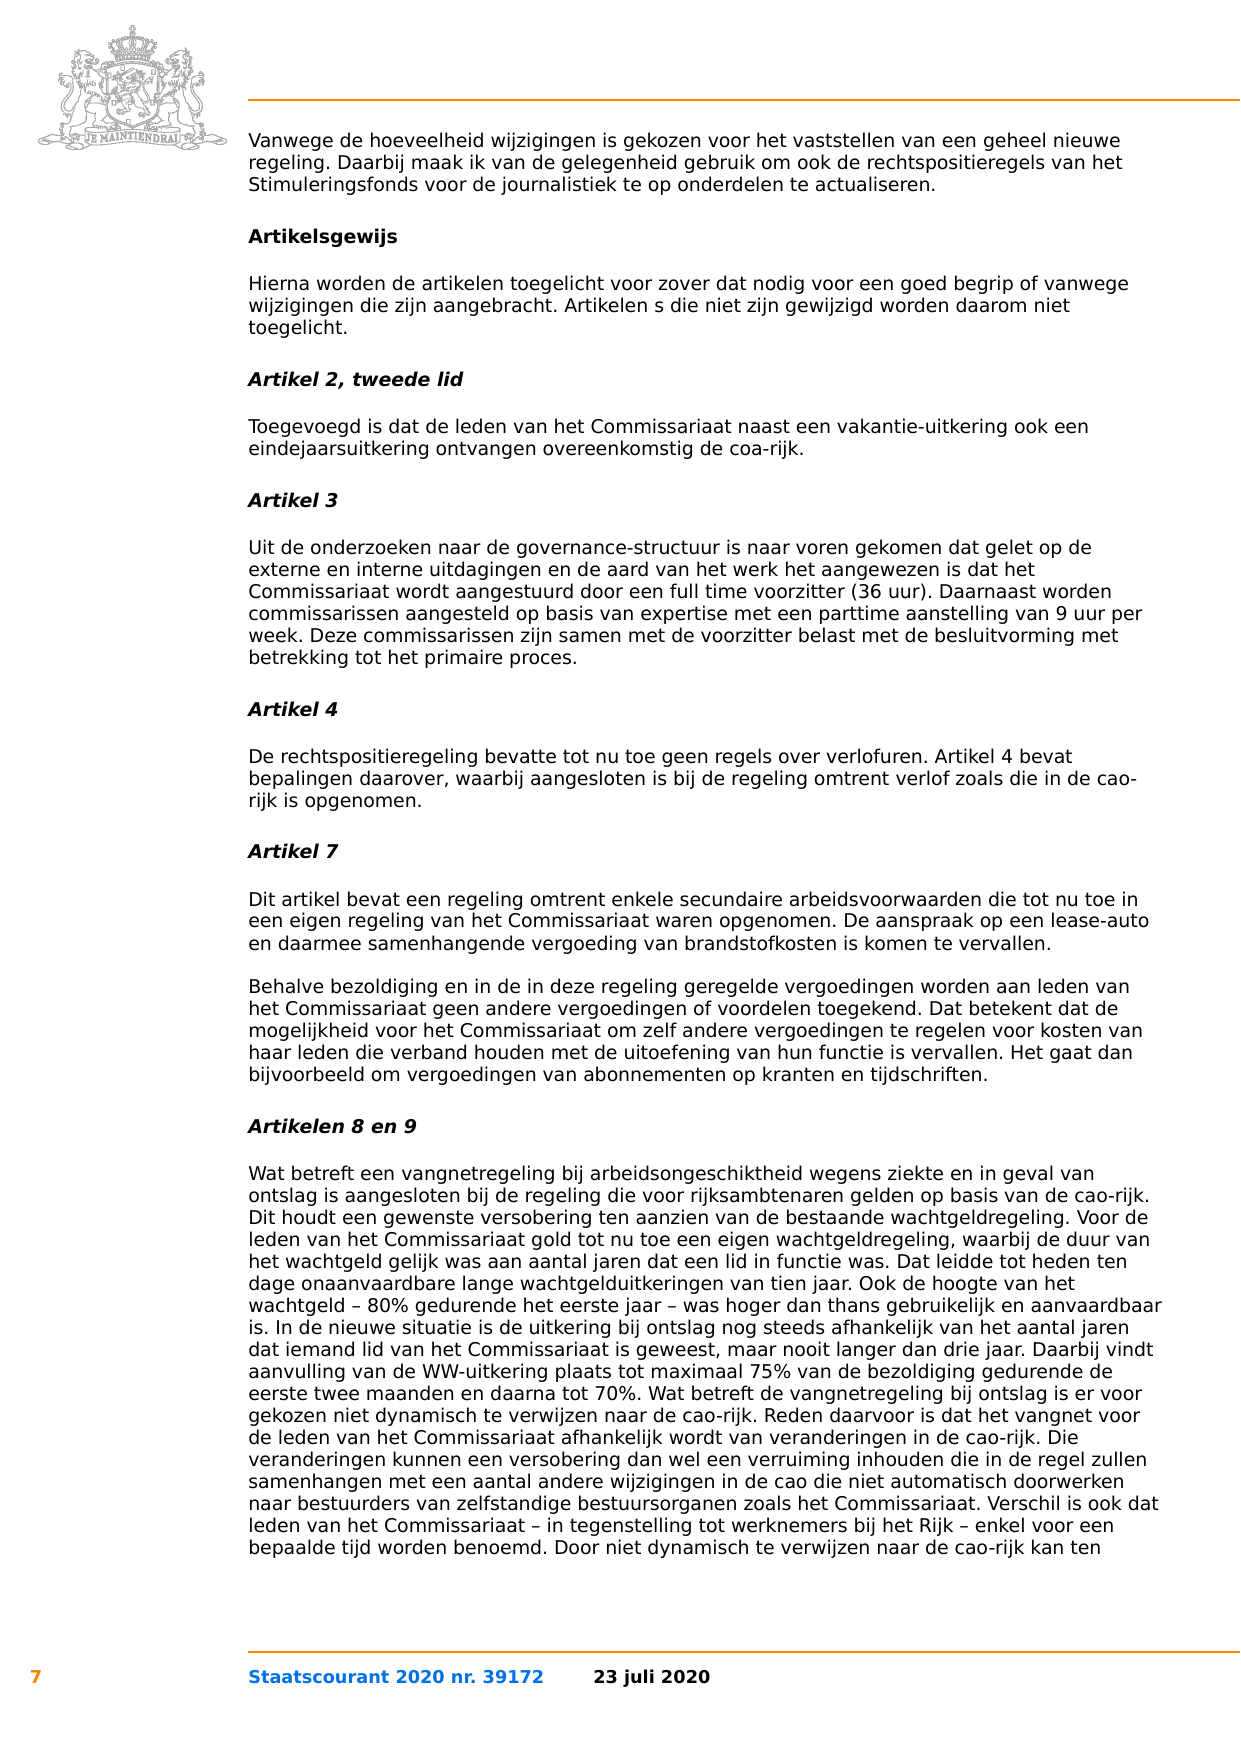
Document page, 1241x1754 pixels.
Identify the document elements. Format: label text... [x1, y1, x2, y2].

text Wat betreft een vangnetregeling bij arbeidsongeschiktheid wegens ziekte en in geval van ontslag is aangesloten bij de regeling die voor rijksambtenaren gelden op basis van de cao-rijk. Dit houdt een gewenste versobering ten aanzien van de bestaande wachtgeldregeling. Voor de leden van het Commissariaat gold tot nu toe een eigen wachtgeldregeling, waarbij de duur van het wachtgeld gelijk was aan aantal jaren dat een lid in functie was. Dat leidde tot heden ten dage onaanvaardbare lange wachtgelduitkeringen van tien jaar. Ook de hoogte van het wachtgeld – 80% gedurende het eerste jaar – was hoger dan thans gebruikelijk en aanvaardbaar is. In de nieuwe situatie is de uitkering bij ontslag nog steeds afhankelijk van het aantal jaren dat iemand lid van het Commissariaat is geweest, maar nooit langer dan drie jaar. Daarbij vindt aanvulling van de WW-uitkering plaats tot maximaal 75% van de bezoldiging gedurende de eerste twee maanden en daarna tot 70%. Wat betreft de vangnetregeling bij ontslag is er voor gekozen niet dynamisch te verwijzen naar de cao-rijk. Reden daarvoor is dat het vangnet voor de leden van het Commissariaat afhankelijk wordt van veranderingen in de cao-rijk. Die veranderingen kunnen een versobering dan wel een verruiming inhouden die in de regel zullen samenhangen met een aantal andere wijzigingen in de cao die niet automatisch doorwerken naar bestuurders van zelfstandige bestuursorganen zoals het Commissariaat. Verschil is ook dat leden van het Commissariaat – in tegenstelling tot werknemers bij het Rijk – enkel voor een bepaalde tijd worden benoemd. Door niet dynamisch te verwijzen naar de cao-rijk kan ten [248, 1163, 1163, 1559]
subtitle Artikel 4 [248, 698, 1163, 721]
text Behalve bezoldiging en in de in deze regeling geregelde vergoedingen worden aan leden van het Commissariaat geen andere vergoedingen of voordelen toegekend. Dat betekent dat de mogelijkheid voor het Commissariaat om zelf andere vergoedingen te regelen voor kosten van haar leden die verband houden met de uitoefening van hun functie is vervallen. Het gaat dan bijvoorbeeld om vergoedingen van abonnementen op kranten en tijdschriften. [248, 976, 1163, 1086]
text Hierna worden de artikelen toegelicht voor zover dat nodig voor een goed begrip of vanwege wijzigingen die zijn aangebracht. Artikelen s die niet zijn gewijzigd worden daarom niet toegelicht. [248, 273, 1163, 339]
subtitle Artikel 7 [248, 841, 1163, 863]
subtitle Artikel 3 [248, 490, 1163, 512]
subtitle Artikelen 8 en 9 [248, 1116, 1163, 1138]
text Toegevoegd is dat de leden van het Commissariaat naast een vakantie-uitkering ook een eindejaarsuitkering ontvangen overeenkomstig de coa-rijk. [248, 416, 1163, 460]
text Uit de onderzoeken naar de governance-structuur is naar voren gekomen dat gelet op de externe en interne uitdagingen en de aard van het werk het aangewezen is dat het Commissariaat wordt aangestuurd door een full time voorzitter (36 uur). Daarnaast worden commissarissen aangesteld op basis van expertise met een parttime aanstelling van 9 uur per week. Deze commissarissen zijn samen met de voorzitter belast met de besluitvorming met betrekking tot het primaire proces. [248, 537, 1163, 668]
text De rechtspositieregeling bevatte tot nu toe geen regels over verlofuren. Artikel 4 bevat bepalingen daarover, waarbij aangesloten is bij de regeling omtrent verlof zoals die in de cao-rijk is opgenomen. [248, 746, 1163, 811]
text Vanwege de hoeveelheid wijzigingen is gekozen voor het vaststellen van een geheel nieuwe regeling. Daarbij maak ik van de gelegenheid gebruik om ook de rechtspositieregels van het Stimuleringsfonds voor de journalistiek te op onderdelen te actualiseren. [248, 130, 1163, 196]
picture [38, 25, 227, 150]
text Dit artikel bevat een regeling omtrent enkele secundaire arbeidsvoorwaarden die tot nu toe in een eigen regeling van het Commissariaat waren opgenomen. De aanspraak op een lease-auto en daarmee samenhangende vergoeding van brandstofkosten is komen te vervallen. [248, 888, 1163, 954]
subtitle Artikelsgewijs [248, 226, 1163, 248]
subtitle Artikel 2, tweede lid [248, 369, 1163, 391]
